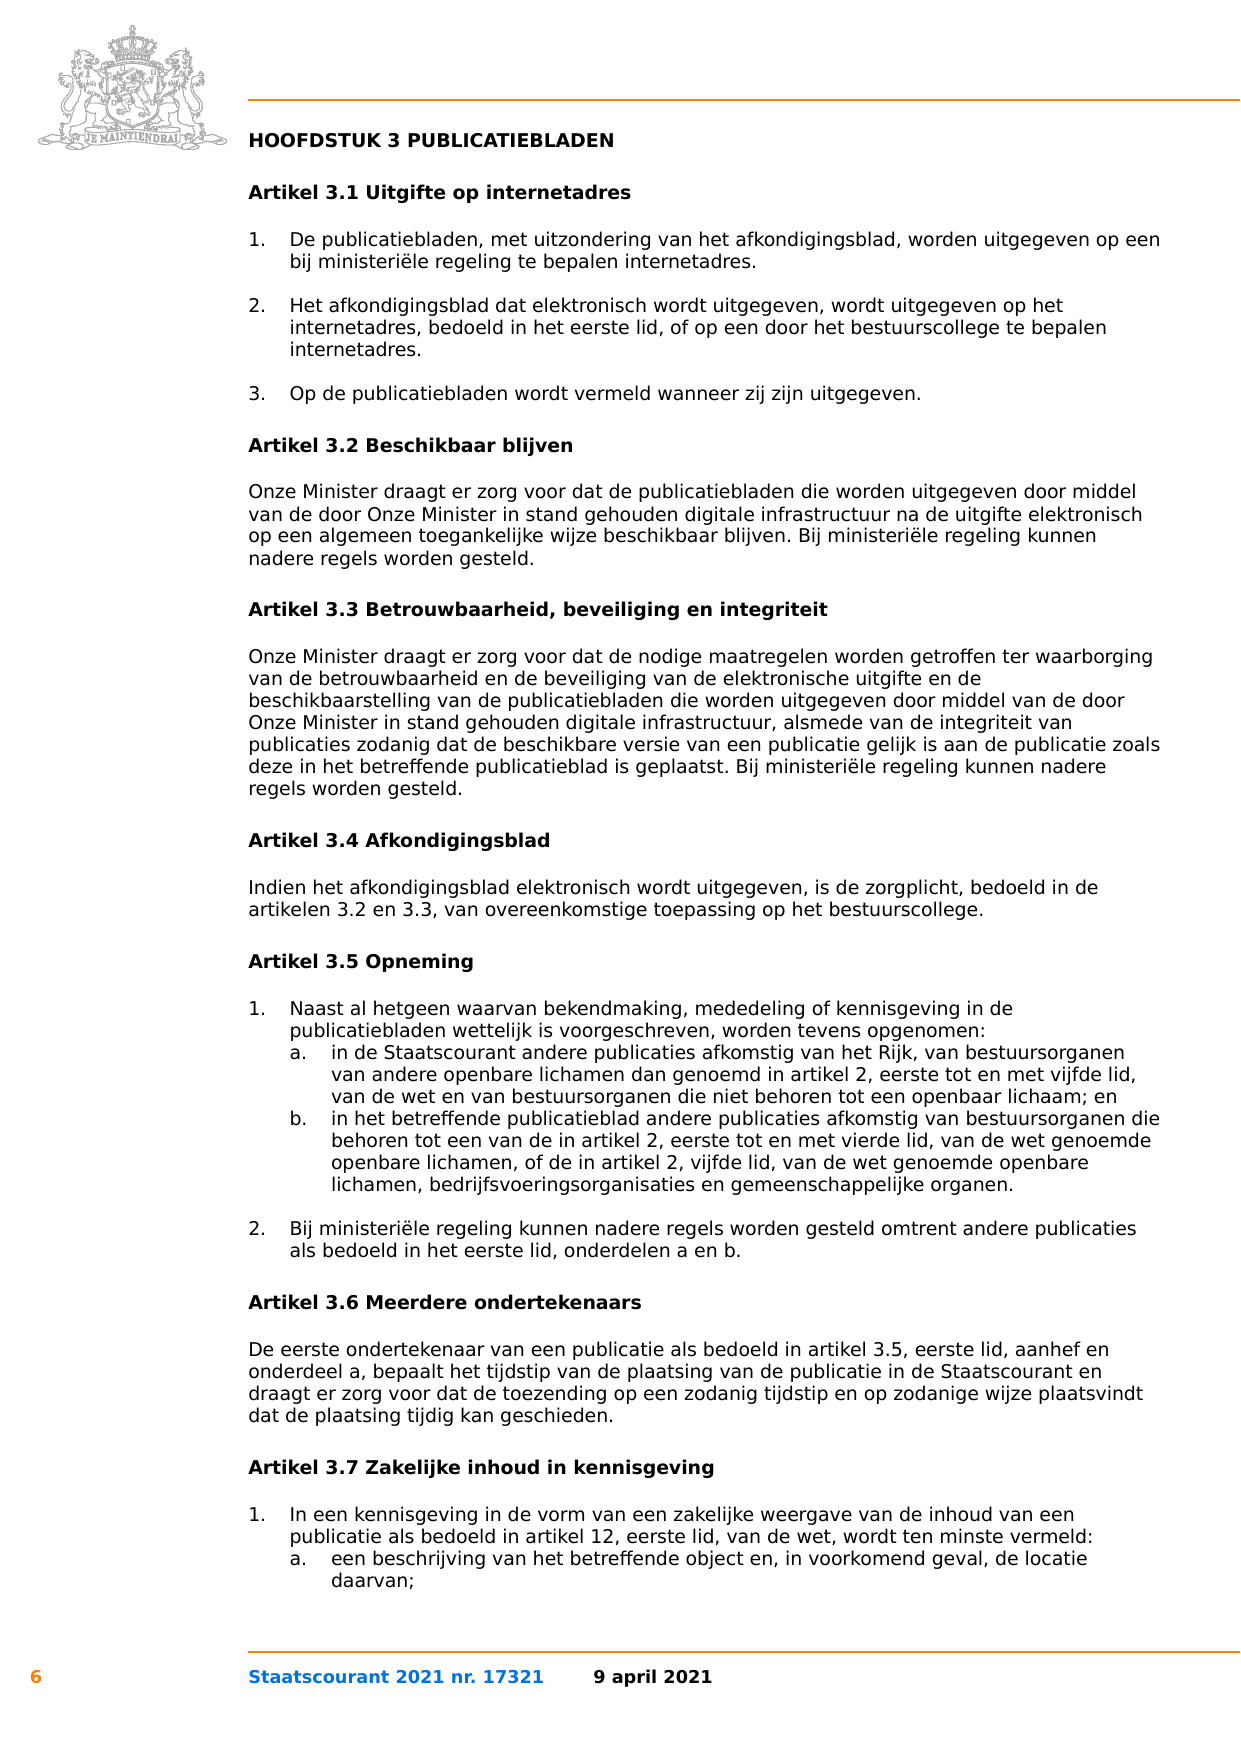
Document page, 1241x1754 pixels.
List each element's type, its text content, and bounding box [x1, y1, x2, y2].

text Onze Minister draagt er zorg voor dat de nodige maatregelen worden getroffen ter waarborging van de betrouwbaarheid en de beveiliging van de elektronische uitgifte en de beschikbaarstelling van de publicatiebladen die worden uitgegeven door middel van de door Onze Minister in stand gehouden digitale infrastructuur, alsmede van de integriteit van publicaties zodanig dat de beschikbare versie van een publicatie gelijk is aan de publicatie zoals deze in het betreffende publicatieblad is geplaatst. Bij ministeriële regeling kunnen nadere regels worden gesteld. [248, 646, 1163, 800]
text 1. In een kennisgeving in de vorm van een zakelijke weergave van de inhoud van een publicatie als bedoeld in artikel 12, eerste lid, van de wet, wordt ten minste vermeld: [248, 1504, 1163, 1548]
text De eerste ondertekenaar van een publicatie als bedoeld in artikel 3.5, eerste lid, aanhef en onderdeel a, bepaalt het tijdstip van de plaatsing van de publicatie in de Staatscourant en draagt er zorg voor dat de toezending op een zodanig tijdstip en op zodanige wijze plaatsvindt dat de plaatsing tijdig kan geschieden. [248, 1339, 1163, 1427]
text a. in de Staatscourant andere publicaties afkomstig van het Rijk, van bestuursorganen van andere openbare lichamen dan genoemd in artikel 2, eerste tot en met vijfde lid, van de wet en van bestuursorganen die niet behoren tot een openbaar lichaam; en [289, 1042, 1163, 1108]
subtitle Artikel 3.2 Beschikbaar blijven [248, 434, 1163, 456]
text 3. Op de publicatiebladen wordt vermeld wanneer zij zijn uitgegeven. [248, 382, 1163, 404]
text 1. Naast al hetgeen waarvan bekendmaking, mededeling of kennisgeving in de publicatiebladen wettelijk is voorgeschreven, worden tevens opgenomen: [248, 998, 1163, 1042]
text a. een beschrijving van het betreffende object en, in voorkomend geval, de locatie daarvan; [289, 1548, 1163, 1592]
text b. in het betreffende publicatieblad andere publicaties afkomstig van bestuursorganen die behoren tot een van de in artikel 2, eerste tot en met vierde lid, van de wet genoemde openbare lichamen, of de in artikel 2, vijfde lid, van de wet genoemde openbare lichamen, bedrijfsvoeringsorganisaties en gemeenschappelijke organen. [289, 1108, 1163, 1196]
text Indien het afkondigingsblad elektronisch wordt uitgegeven, is de zorgplicht, bedoeld in de artikelen 3.2 en 3.3, van overeenkomstige toepassing op het bestuurscollege. [248, 877, 1163, 921]
subtitle HOOFDSTUK 3 PUBLICATIEBLADEN [248, 130, 1163, 152]
subtitle Artikel 3.1 Uitgifte op internetadres [248, 182, 1163, 204]
text Onze Minister draagt er zorg voor dat de publicatiebladen die worden uitgegeven door middel van de door Onze Minister in stand gehouden digitale infrastructuur na de uitgifte elektronisch op een algemeen toegankelijke wijze beschikbaar blijven. Bij ministeriële regeling kunnen nadere regels worden gesteld. [248, 481, 1163, 569]
text 1. De publicatiebladen, met uitzondering van het afkondigingsblad, worden uitgegeven op een bij ministeriële regeling te bepalen internetadres. [248, 229, 1163, 273]
subtitle Artikel 3.4 Afkondigingsblad [248, 830, 1163, 852]
subtitle Artikel 3.3 Betrouwbaarheid, beveiliging en integriteit [248, 599, 1163, 621]
picture [38, 25, 227, 150]
subtitle Artikel 3.5 Opneming [248, 951, 1163, 973]
text 2. Het afkondigingsblad dat elektronisch wordt uitgegeven, wordt uitgegeven op het internetadres, bedoeld in het eerste lid, of op een door het bestuurscollege te bepalen internetadres. [248, 295, 1163, 361]
text 2. Bij ministeriële regeling kunnen nadere regels worden gesteld omtrent andere publicaties als bedoeld in het eerste lid, onderdelen a en b. [248, 1218, 1163, 1262]
subtitle Artikel 3.6 Meerdere ondertekenaars [248, 1292, 1163, 1314]
subtitle Artikel 3.7 Zakelijke inhoud in kennisgeving [248, 1457, 1163, 1479]
